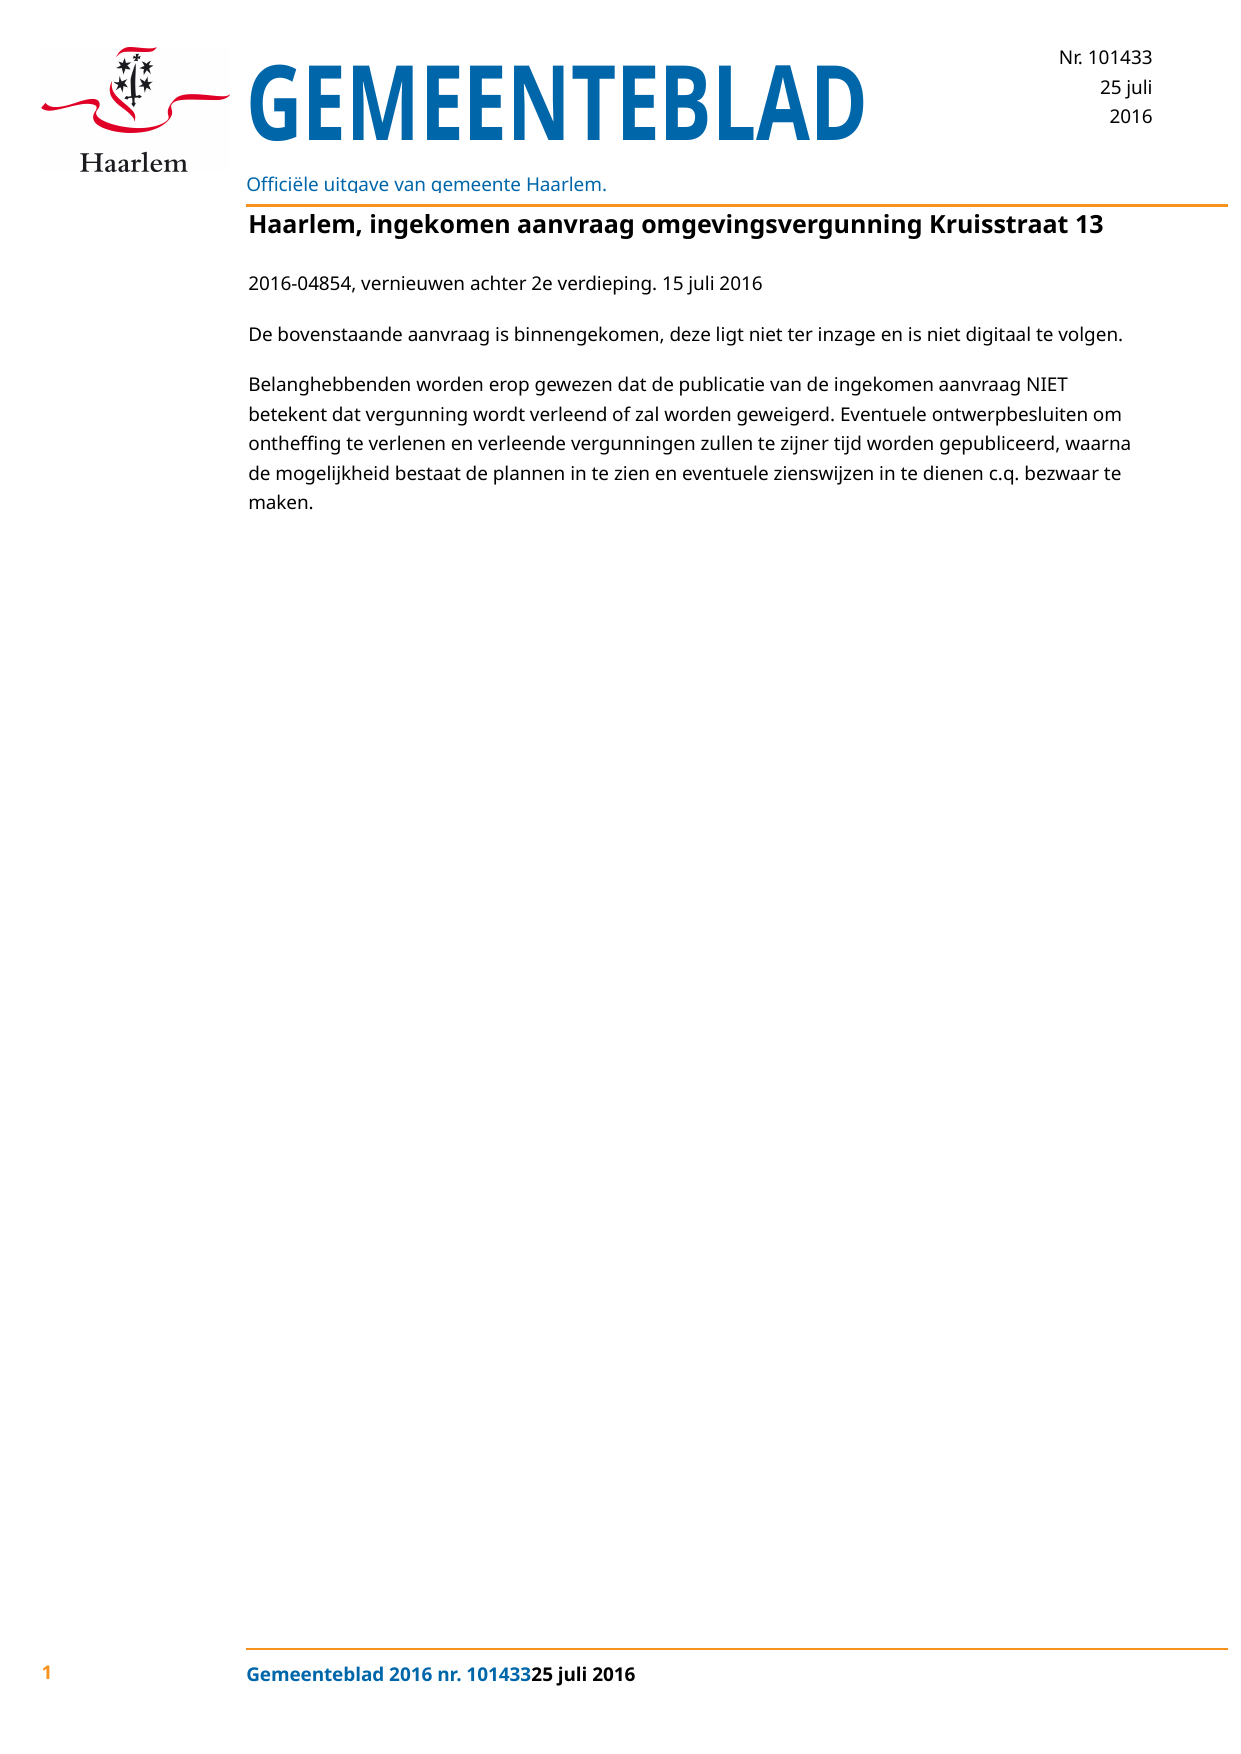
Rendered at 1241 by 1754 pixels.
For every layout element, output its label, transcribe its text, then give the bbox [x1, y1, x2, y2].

text Haarlem, ingekomen aanvraag omgevingsvergunning Kruisstraat 13 [248, 207, 1152, 241]
picture [41, 47, 231, 172]
text De bovenstaande aanvraag is binnengekomen, deze ligt niet ter inzage en is niet digitaal te volgen. [248, 321, 1152, 346]
text Belanghebbenden worden erop gewezen dat de publicatie van de ingekomen aanvraag NIET betekent dat vergunning wordt verleend of zal worden geweigerd. Eventuele ontwerpbesluiten om ontheffing te verlenen en verleende vergunningen zullen te zijner tijd worden gepubliceerd, waarna de mogelijkheid bestaat de plannen in te zien en eventuele zienswijzen in te dienen c.q. bezwaar te maken. [248, 371, 1152, 515]
text 2016-04854, vernieuwen achter 2e verdieping. 15 juli 2016 [248, 270, 1152, 296]
